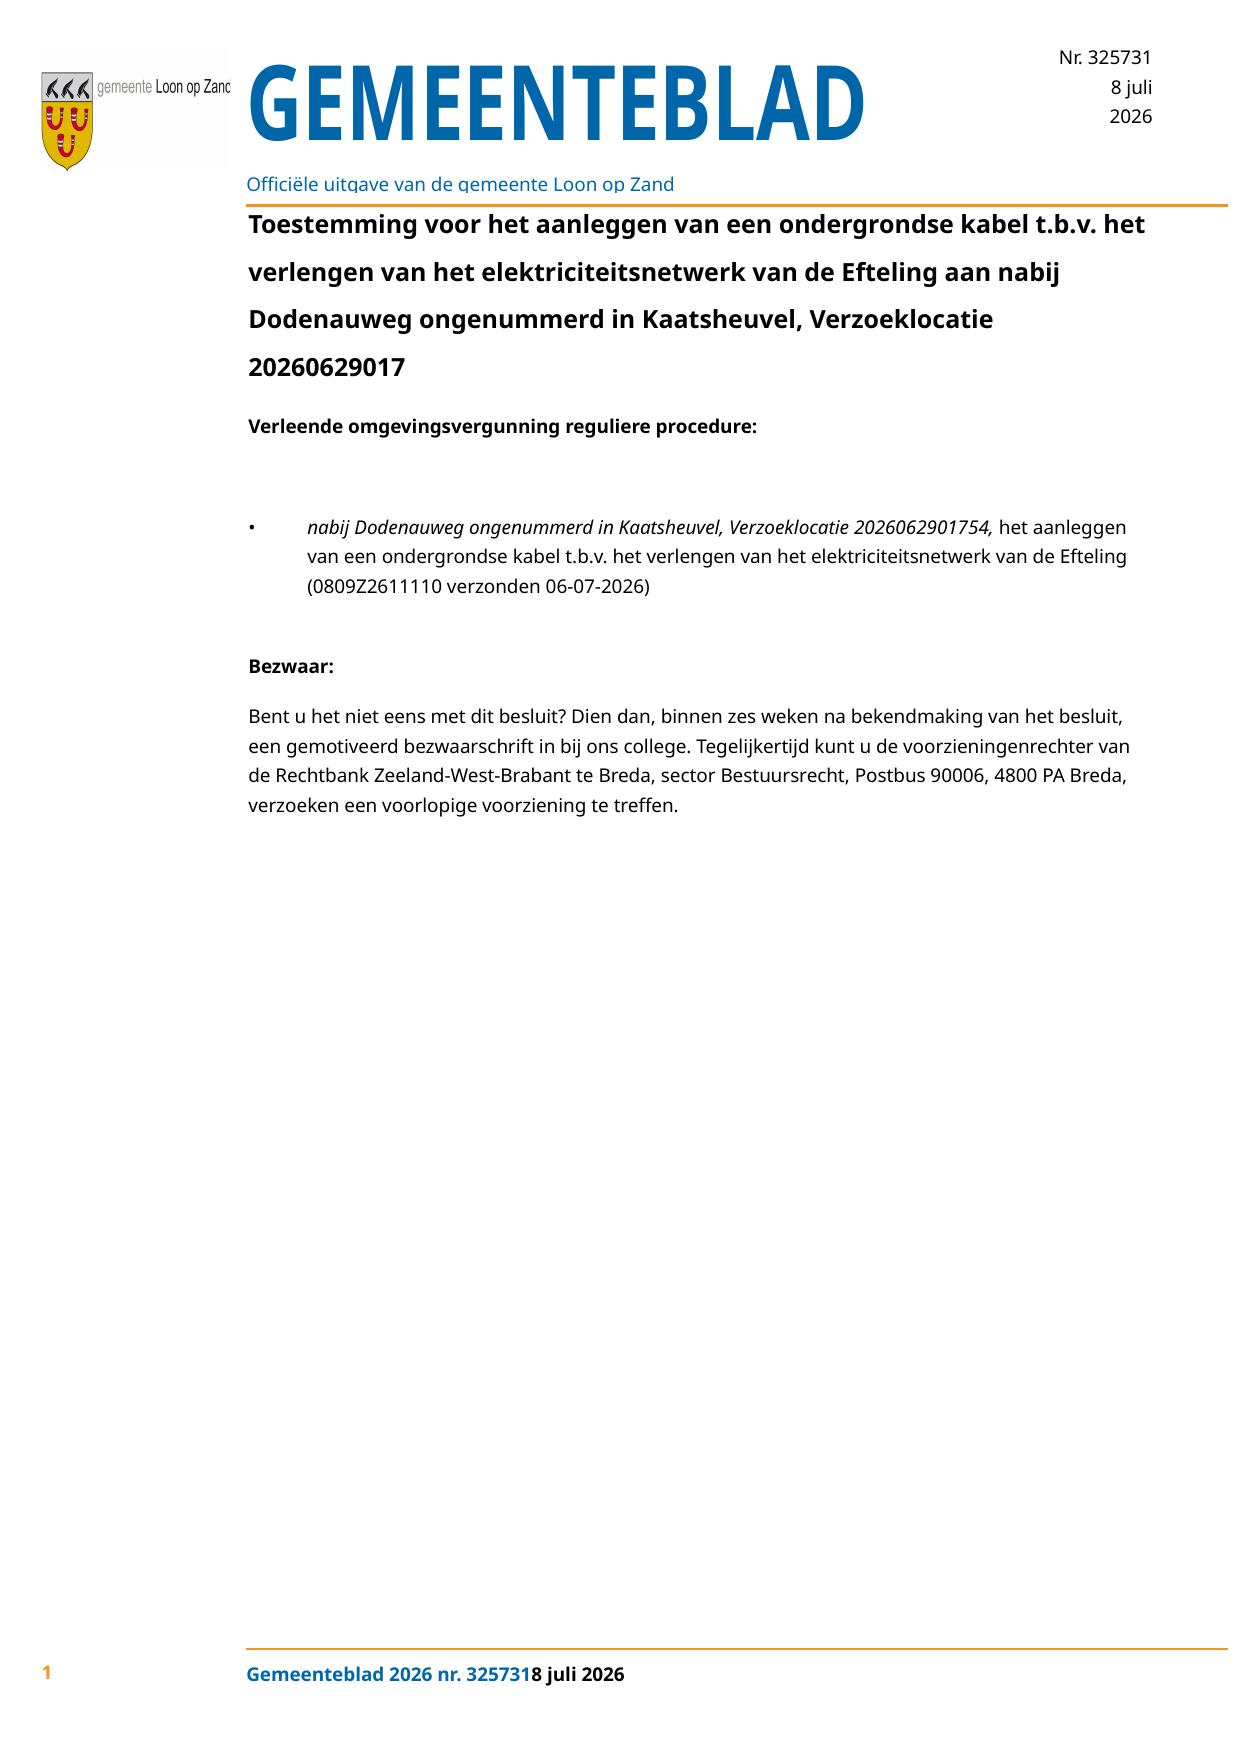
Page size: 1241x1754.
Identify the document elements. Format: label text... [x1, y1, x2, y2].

text Bezwaar: [248, 653, 1152, 679]
text Toestemming voor het aanleggen van een ondergrondse kabel t.b.v. het verlengen van het elektriciteitsnetwerk van de Efteling aan nabij Dodenauweg ongenummerd in Kaatsheuvel, Verzoeklocatie 20260629017 [248, 207, 1152, 384]
text Verleende omgevingsvergunning reguliere procedure: [248, 413, 1152, 439]
picture [41, 47, 231, 172]
list nabij Dodenauweg ongenummerd in Kaatsheuvel, Verzoeklocatie 2026062901754, het aanleggen van een ondergrondse kabel t.b.v. het verlengen van het elektriciteitsnetwerk van de Efteling (0809Z2611110 verzonden 06-07-2026) [248, 514, 1152, 599]
text Bent u het niet eens met dit besluit? Dien dan, binnen zes weken na bekendmaking van het besluit, een gemotiveerd bezwaarschrift in bij ons college. Tegelijkertijd kunt u de voorzieningenrechter van de Rechtbank Zeeland-West-Brabant te Breda, sector Bestuursrecht, Postbus 90006, 4800 PA Breda, verzoeken een voorlopige voorziening te treffen. [248, 703, 1152, 818]
